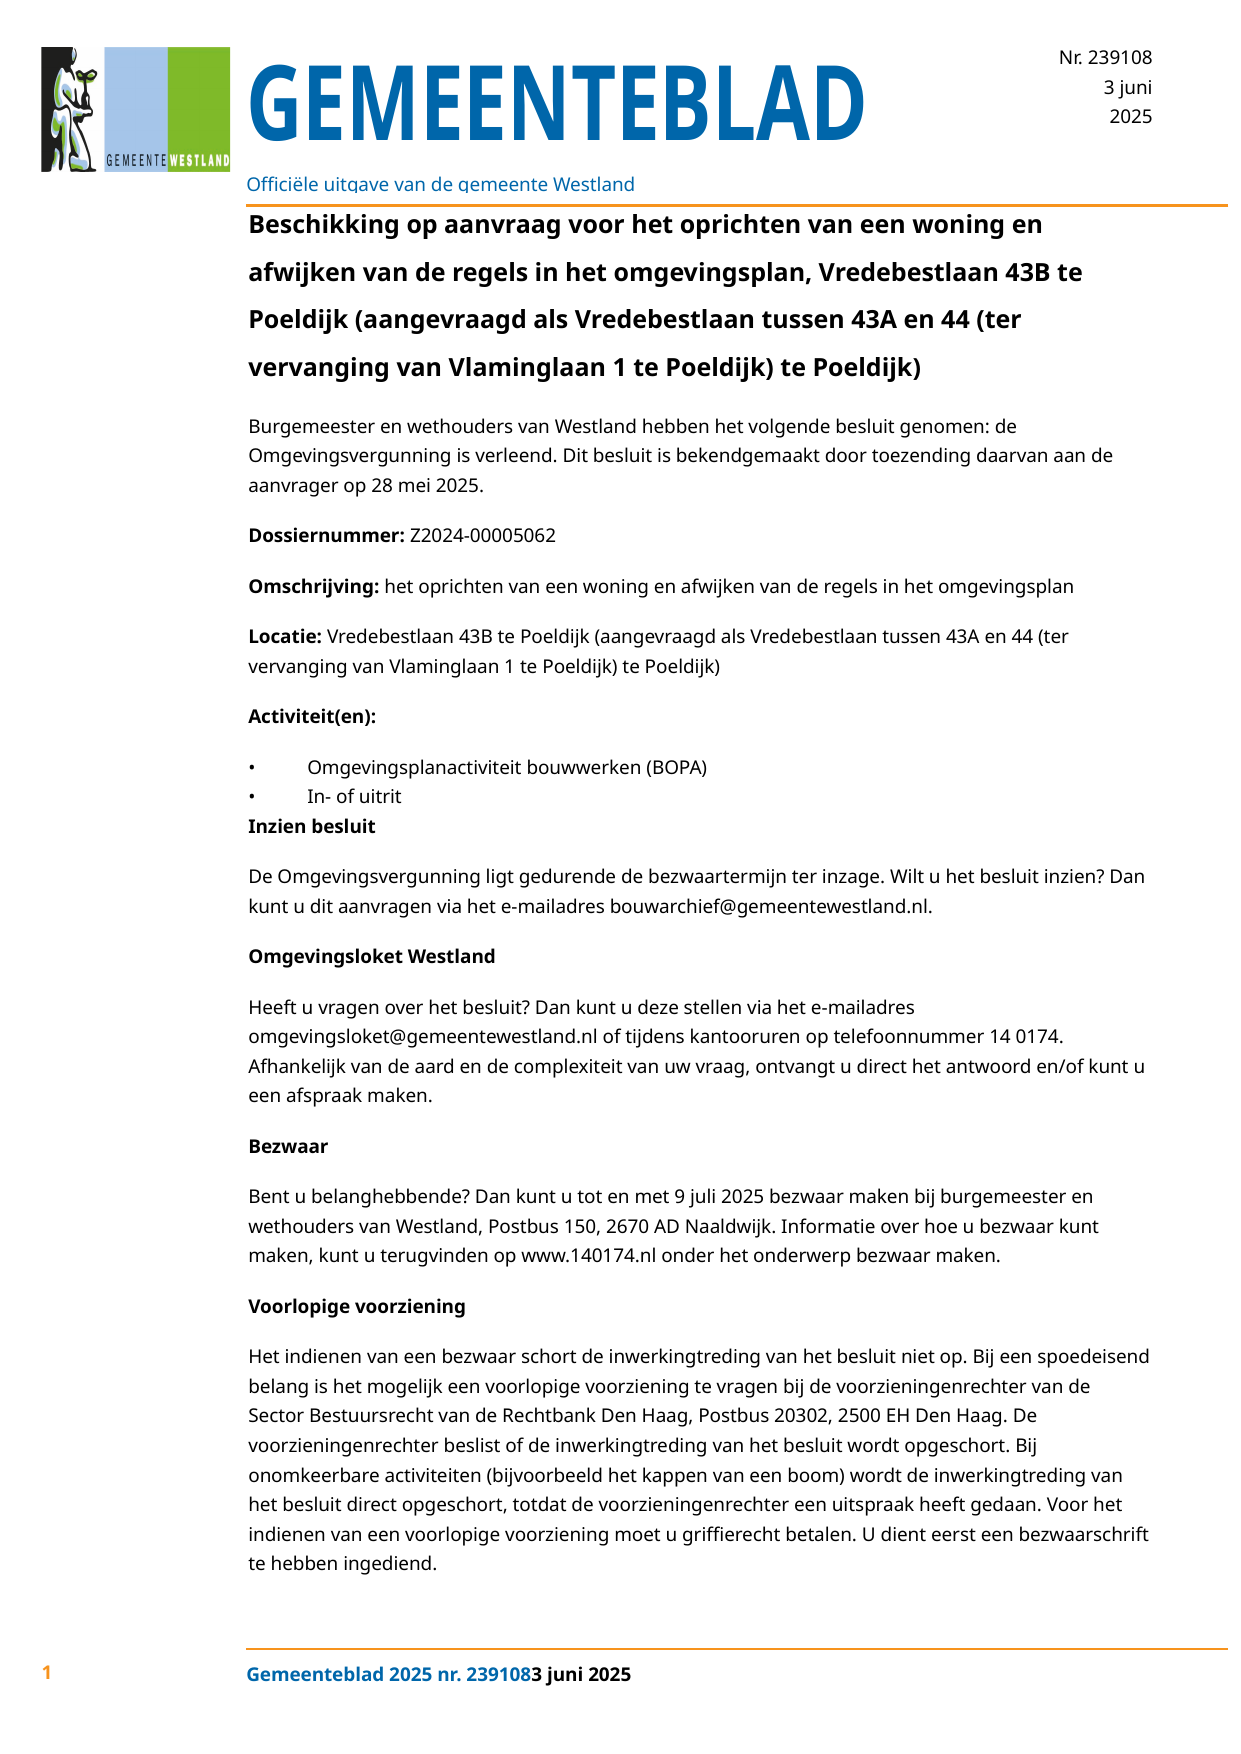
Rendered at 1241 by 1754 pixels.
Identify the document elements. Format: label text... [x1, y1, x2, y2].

text Bent u belanghebbende? Dan kunt u tot en met 9 juli 2025 bezwaar maken bij burgemeester en wethouders van Westland, Postbus 150, 2670 AD Naaldwijk. Informatie over hoe u bezwaar kunt maken, kunt u terugvinden op www.140174.nl onder het onderwerp bezwaar maken. [248, 1183, 1152, 1268]
text Dossiernummer: Z2024-00005062 [248, 523, 1152, 548]
text Bezwaar [248, 1133, 1152, 1159]
picture [41, 47, 231, 172]
text Voorlopige voorziening [248, 1293, 1152, 1319]
text Inzien besluit [248, 813, 1152, 839]
text Burgemeester en wethouders van Westland hebben het volgende besluit genomen: de Omgevingsvergunning is verleend. Dit besluit is bekendgemaakt door toezending daarvan aan de aanvrager op 28 mei 2025. [248, 413, 1152, 498]
list Omgevingsplanactiviteit bouwwerken (BOPA) [248, 754, 1152, 780]
text Het indienen van een bezwaar schort de inwerkingtreding van het besluit niet op. Bij een spoedeisend belang is het mogelijk een voorlopige voorziening te vragen bij de voorzieningenrechter van de Sector Bestuursrecht van de Rechtbank Den Haag, Postbus 20302, 2500 EH Den Haag. De voorzieningenrechter beslist of de inwerkingtreding van het besluit wordt opgeschort. Bij onomkeerbare activiteiten (bijvoorbeeld het kappen van een boom) wordt de inwerkingtreding van het besluit direct opgeschort, totdat de voorzieningenrechter een uitspraak heeft gedaan. Voor het indienen van een voorlopige voorziening moet u griffierecht betalen. U dient eerst een bezwaarschrift te hebben ingediend. [248, 1343, 1152, 1576]
text Activiteit(en): [248, 703, 1152, 729]
text Omschrijving: het oprichten van een woning en afwijken van de regels in het omgevingsplan [248, 573, 1152, 599]
text Heeft u vragen over het besluit? Dan kunt u deze stellen via het e-mailadres omgevingsloket@gemeentewestland.nl of tijdens kantooruren op telefoonnummer 14 0174. Afhankelijk van de aard en de complexiteit van uw vraag, ontvangt u direct het antwoord en/of kunt u een afspraak maken. [248, 994, 1152, 1108]
text Beschikking op aanvraag voor het oprichten van een woning en afwijken van de regels in het omgevingsplan, Vredebestlaan 43B te Poeldijk (aangevraagd als Vredebestlaan tussen 43A en 44 (ter vervanging van Vlaminglaan 1 te Poeldijk) te Poeldijk) [248, 207, 1152, 384]
list In- of uitrit [248, 783, 1152, 809]
text Locatie: Vredebestlaan 43B te Poeldijk (aangevraagd als Vredebestlaan tussen 43A en 44 (ter vervanging van Vlaminglaan 1 te Poeldijk) te Poeldijk) [248, 623, 1152, 679]
text Omgevingsloket Westland [248, 943, 1152, 969]
text De Omgevingsvergunning ligt gedurende de bezwaartermijn ter inzage. Wilt u het besluit inzien? Dan kunt u dit aanvragen via het e-mailadres bouwarchief@gemeentewestland.nl. [248, 863, 1152, 919]
